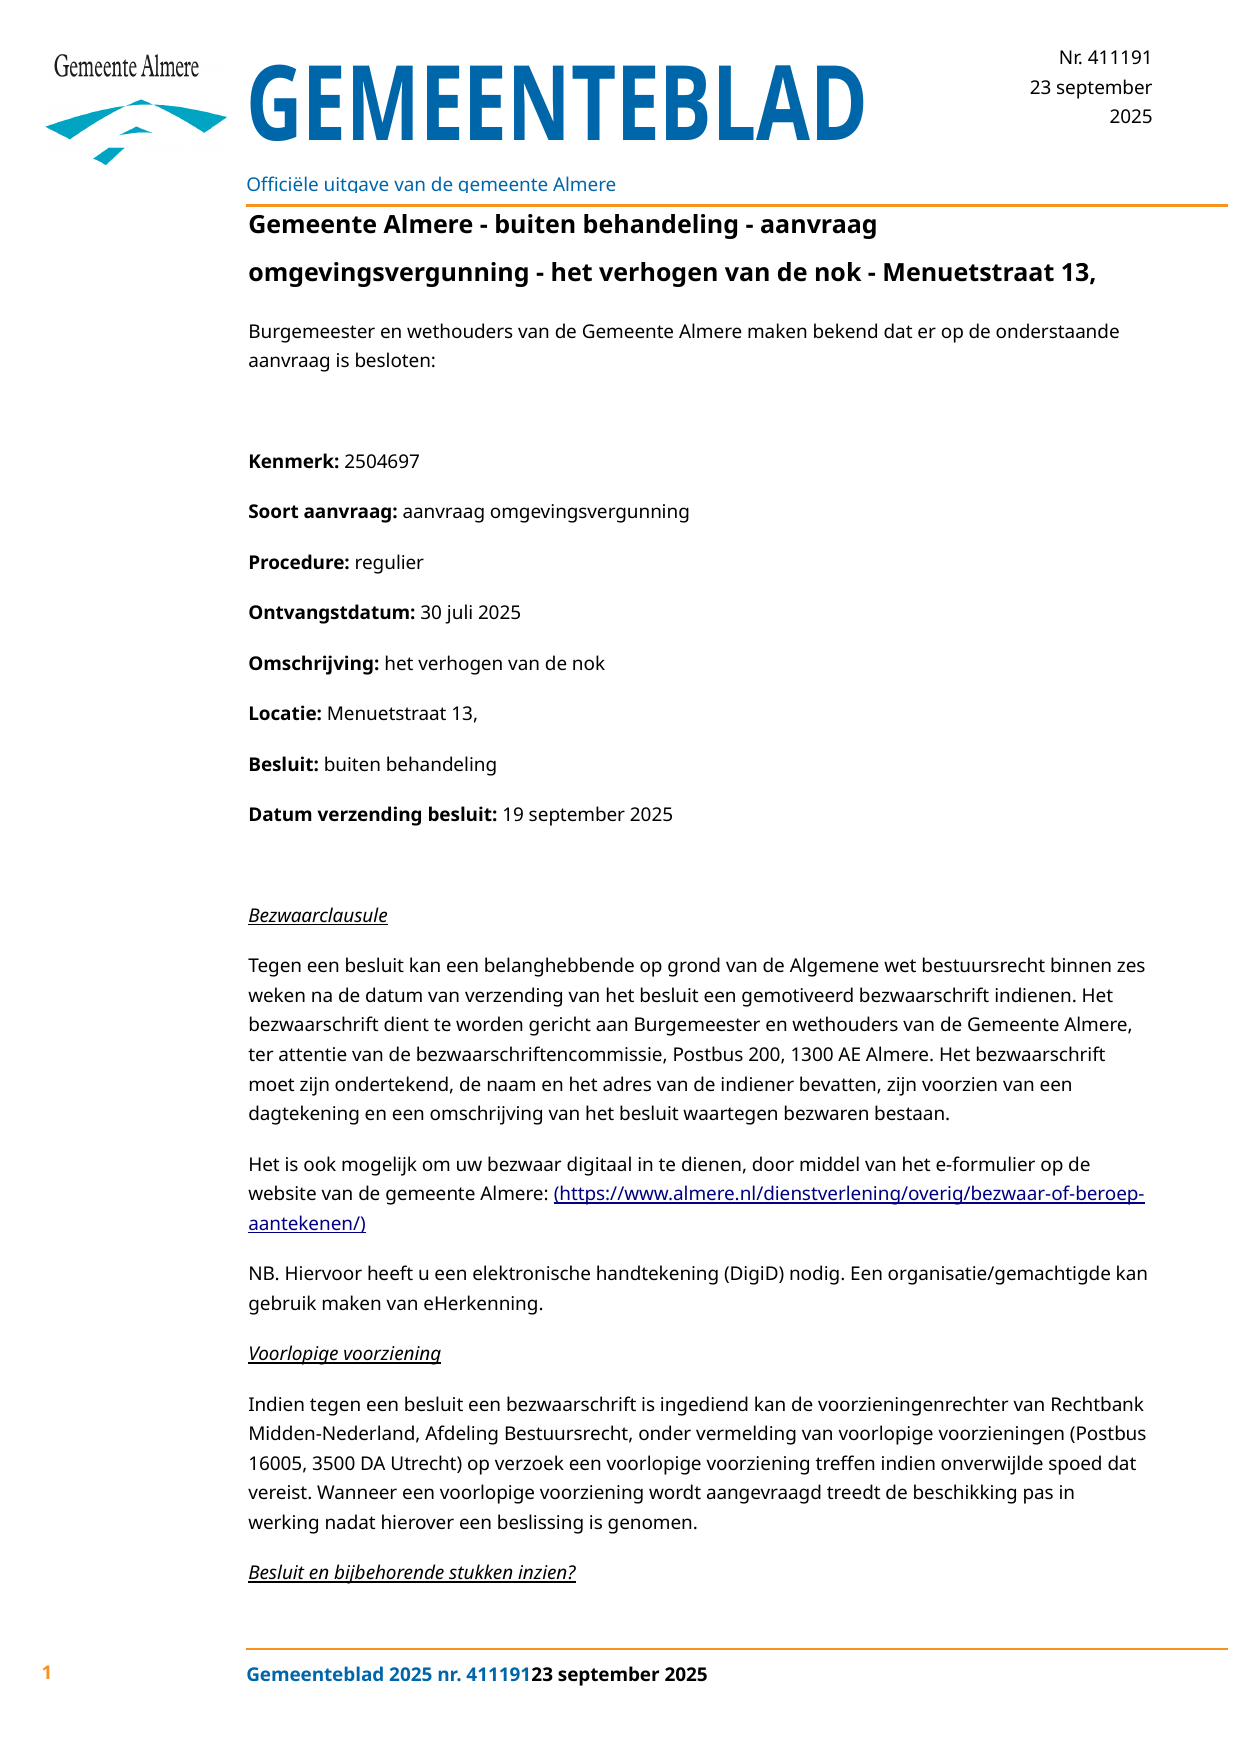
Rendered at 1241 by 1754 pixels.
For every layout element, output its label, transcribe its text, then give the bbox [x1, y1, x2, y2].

text Besluit: buiten behandeling [248, 751, 1152, 777]
text Burgemeester en wethouders van de Gemeente Almere maken bekend dat er op de onderstaande aanvraag is besloten: [248, 318, 1152, 373]
text Indien tegen een besluit een bezwaarschrift is ingediend kan de voorzieningenrechter van Rechtbank Midden-Nederland, Afdeling Bestuursrecht, onder vermelding van voorlopige voorzieningen (Postbus 16005, 3500 DA Utrecht) op verzoek een voorlopige voorziening treffen indien onverwijlde spoed dat vereist. Wanneer een voorlopige voorziening wordt aangevraagd treedt de beschikking pas in werking nadat hierover een beslissing is genomen. [248, 1391, 1152, 1535]
picture [41, 47, 231, 172]
text Tegen een besluit kan een belanghebbende op grond van de Algemene wet bestuursrecht binnen zes weken na de datum van verzending van het besluit een gemotiveerd bezwaarschrift indienen. Het bezwaarschrift dient te worden gericht aan Burgemeester en wethouders van de Gemeente Almere, ter attentie van de bezwaarschriftencommissie, Postbus 200, 1300 AE Almere. Het bezwaarschrift moet zijn ondertekend, de naam en het adres van de indiener bevatten, zijn voorzien van een dagtekening en een omschrijving van het besluit waartegen bezwaren bestaan. [248, 952, 1152, 1126]
text Locatie: Menuetstraat 13, [248, 700, 1152, 726]
text Omschrijving: het verhogen van de nok [248, 650, 1152, 676]
text Datum verzending besluit: 19 september 2025 [248, 801, 1152, 827]
text Voorlopige voorziening [248, 1340, 1152, 1366]
text Bezwaarclausule [248, 902, 1152, 928]
text Kenmerk: 2504697 [248, 448, 1152, 474]
text Besluit en bijbehorende stukken inzien? [248, 1559, 1152, 1585]
text Procedure: regulier [248, 549, 1152, 575]
text Ontvangstdatum: 30 juli 2025 [248, 599, 1152, 625]
text Gemeente Almere - buiten behandeling - aanvraag omgevingsvergunning - het verhogen van de nok - Menuetstraat 13, [248, 207, 1152, 288]
text Het is ook mogelijk om uw bezwaar digitaal in te dienen, door middel van het e-formulier op de website van de gemeente Almere: (https://www.almere.nl/dienstverlening/overig/bezwaar-of-beroep-aantekenen/) [248, 1151, 1152, 1236]
text NB. Hiervoor heeft u een elektronische handtekening (DigiD) nodig. Een organisatie/gemachtigde kan gebruik maken van eHerkenning. [248, 1260, 1152, 1316]
text Soort aanvraag: aanvraag omgevingsvergunning [248, 499, 1152, 524]
